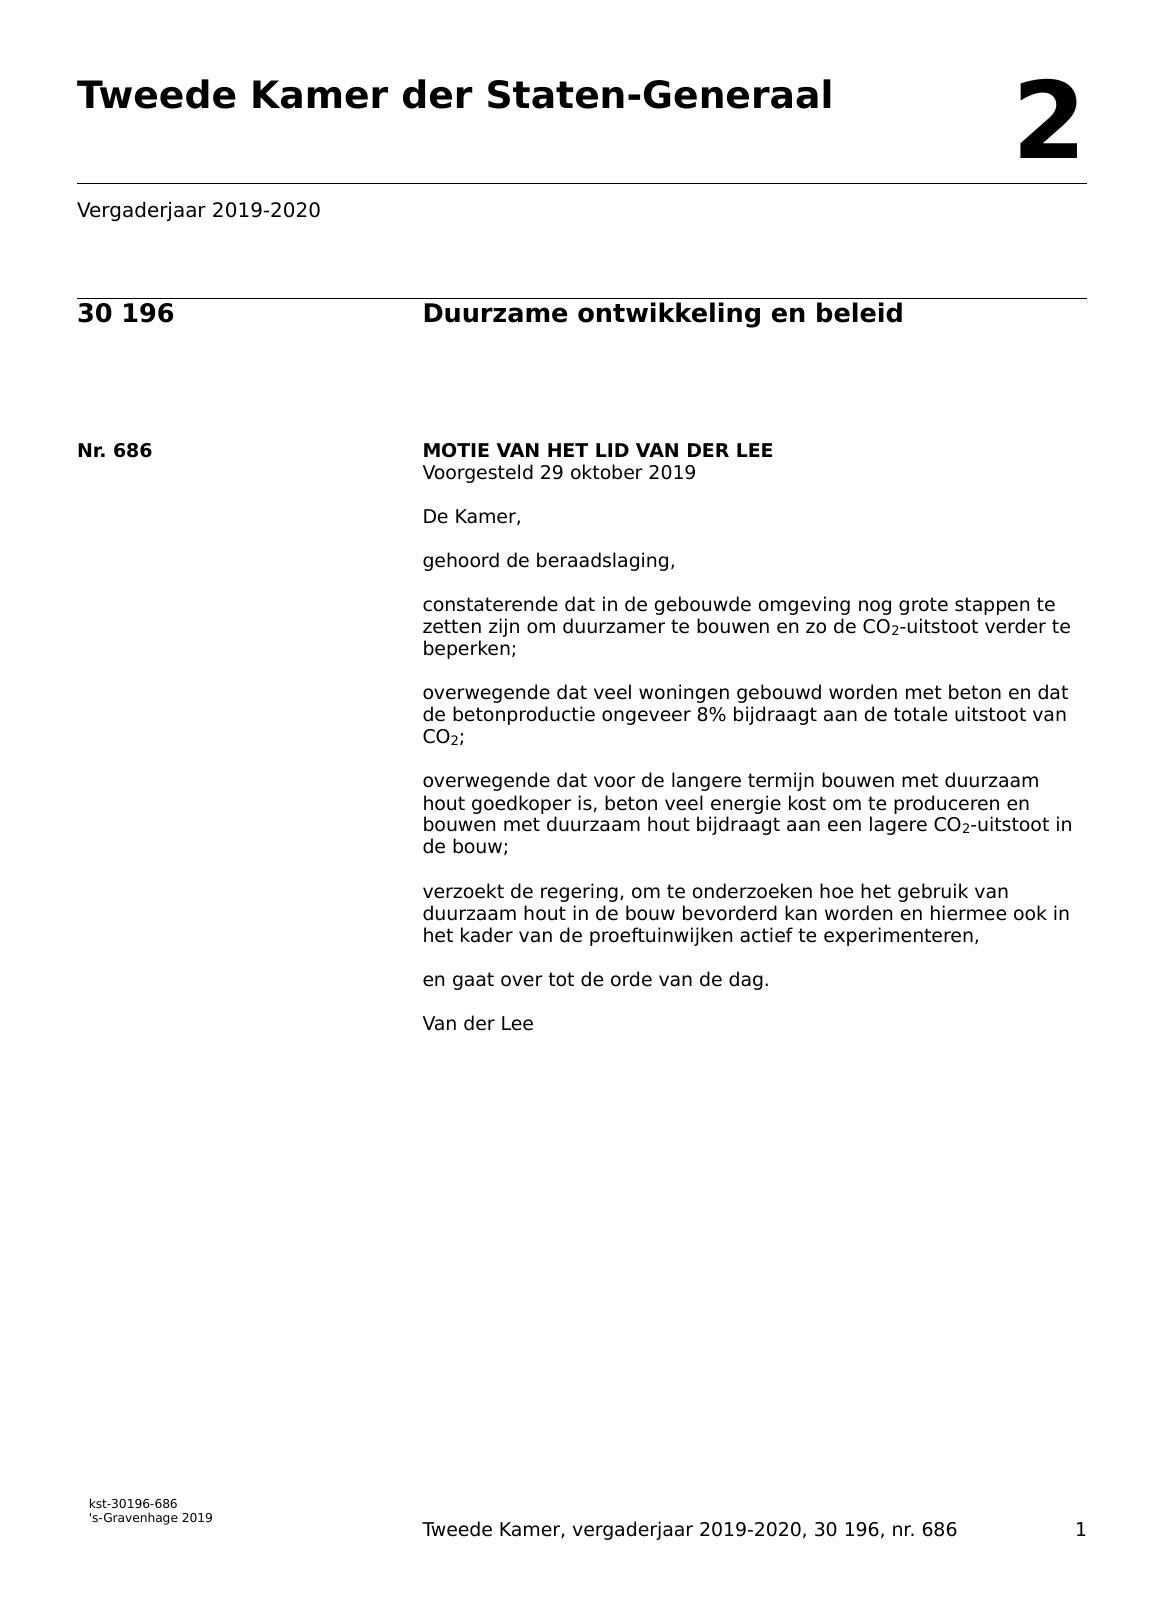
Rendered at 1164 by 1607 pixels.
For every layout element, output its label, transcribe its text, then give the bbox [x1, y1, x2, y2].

text Van der Lee [422, 1013, 1087, 1035]
text 's-Gravenhage 2019 [88, 1511, 323, 1525]
table_cell Vergaderjaar 2019-2020 [77, 184, 1087, 298]
text kst-30196-686 [88, 1497, 323, 1511]
text verzoekt de regering, om te onderzoeken hoe het gebruik van duurzaam hout in de bouw bevorderd kan worden en hiermee ook in het kader van de proeftuinwijken actief te experimenteren, [422, 881, 1087, 946]
table_header 2 [886, 59, 1087, 183]
text overwegende dat voor de langere termijn bouwen met duurzaam hout goedkoper is, beton veel energie kost om te produceren en bouwen met duurzaam hout bijdraagt aan een lagere CO2-uitstoot in de bouw; [422, 770, 1087, 858]
subtitle Nr. 686 MOTIE VAN HET LID VAN DER LEE [77, 440, 1087, 462]
text De Kamer, [422, 506, 1087, 528]
text gehoord de beraadslaging, [422, 550, 1087, 572]
text Voorgesteld 29 oktober 2019 [422, 462, 1087, 484]
text constaterende dat in de gebouwde omgeving nog grote stappen te zetten zijn om duurzamer te bouwen en zo de CO2-uitstoot verder te beperken; [422, 594, 1087, 660]
text en gaat over tot de orde van de dag. [422, 969, 1087, 991]
subtitle 30 196 Duurzame ontwikkeling en beleid [77, 299, 1087, 329]
table_header Tweede Kamer der Staten-Generaal [77, 59, 886, 183]
text overwegende dat veel woningen gebouwd worden met beton en dat de betonproductie ongeveer 8% bijdraagt aan de totale uitstoot van CO2; [422, 682, 1087, 748]
